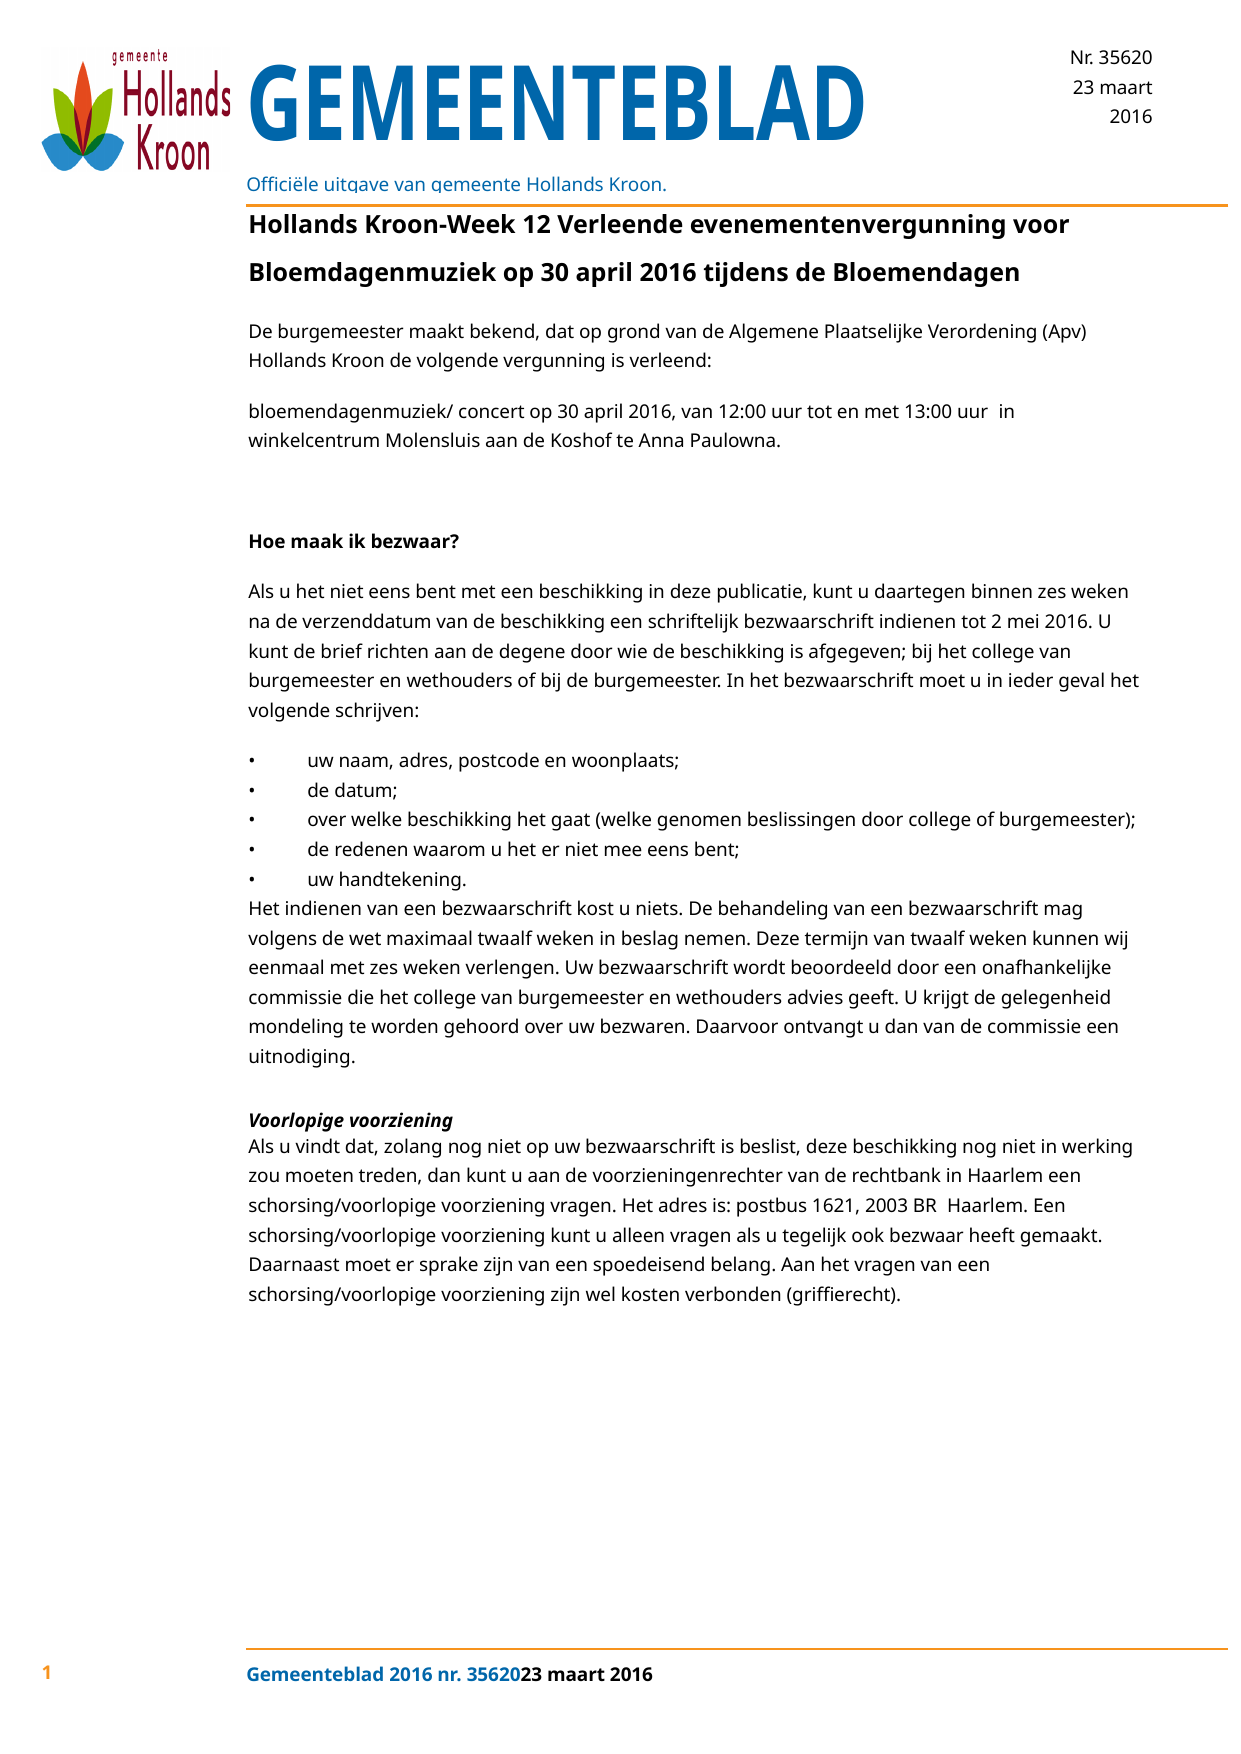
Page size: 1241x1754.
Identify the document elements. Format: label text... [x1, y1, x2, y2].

picture [41, 47, 231, 172]
list de redenen waarom u het er niet mee eens bent; [248, 836, 1152, 862]
text Hoe maak ik bezwaar? [248, 528, 1152, 554]
list de datum; [248, 777, 1152, 803]
text Als u vindt dat, zolang nog niet op uw bezwaarschrift is beslist, deze beschikking nog niet in werking zou moeten treden, dan kunt u aan de voorzieningenrechter van de rechtbank in Haarlem een schorsing/voorlopige voorziening vragen. Het adres is: postbus 1621, 2003 BR Haarlem. Een schorsing/voorlopige voorziening kunt u alleen vragen als u tegelijk ook bezwaar heeft gemaakt. Daarnaast moet er sprake zijn van een spoedeisend belang. Aan het vragen van een schorsing/voorlopige voorziening zijn wel kosten verbonden (griffierecht). [248, 1133, 1152, 1307]
text De burgemeester maakt bekend, dat op grond van de Algemene Plaatselijke Verordening (Apv) Hollands Kroon de volgende vergunning is verleend: [248, 318, 1152, 373]
text bloemendagenmuziek/ concert op 30 april 2016, van 12:00 uur tot en met 13:00 uur in winkelcentrum Molensluis aan de Koshof te Anna Paulowna. [248, 398, 1152, 453]
text Als u het niet eens bent met een beschikking in deze publicatie, kunt u daartegen binnen zes weken na de verzenddatum van de beschikking een schriftelijk bezwaarschrift indienen tot 2 mei 2016. U kunt de brief richten aan de degene door wie de beschikking is afgegeven; bij het college van burgemeester en wethouders of bij de burgemeester. In het bezwaarschrift moet u in ieder geval het volgende schrijven: [248, 579, 1152, 723]
text Het indienen van een bezwaarschrift kost u niets. De behandeling van een bezwaarschrift mag volgens de wet maximaal twaalf weken in beslag nemen. Deze termijn van twaalf weken kunnen wij eenmaal met zes weken verlengen. Uw bezwaarschrift wordt beoordeeld door een onafhankelijke commissie die het college van burgemeester en wethouders advies geeft. U krijgt de gelegenheid mondeling te worden gehoord over uw bezwaren. Daarvoor ontvangt u dan van de commissie een uitnodiging. [248, 895, 1152, 1069]
list over welke beschikking het gaat (welke genomen beslissingen door college of burgemeester); [248, 807, 1152, 832]
text Voorlopige voorziening [248, 1107, 1152, 1133]
list uw naam, adres, postcode en woonplaats; [248, 747, 1152, 773]
list uw handtekening. [248, 866, 1152, 892]
text Hollands Kroon-Week 12 Verleende evenementenvergunning voor Bloemdagenmuziek op 30 april 2016 tijdens de Bloemendagen [248, 207, 1152, 288]
